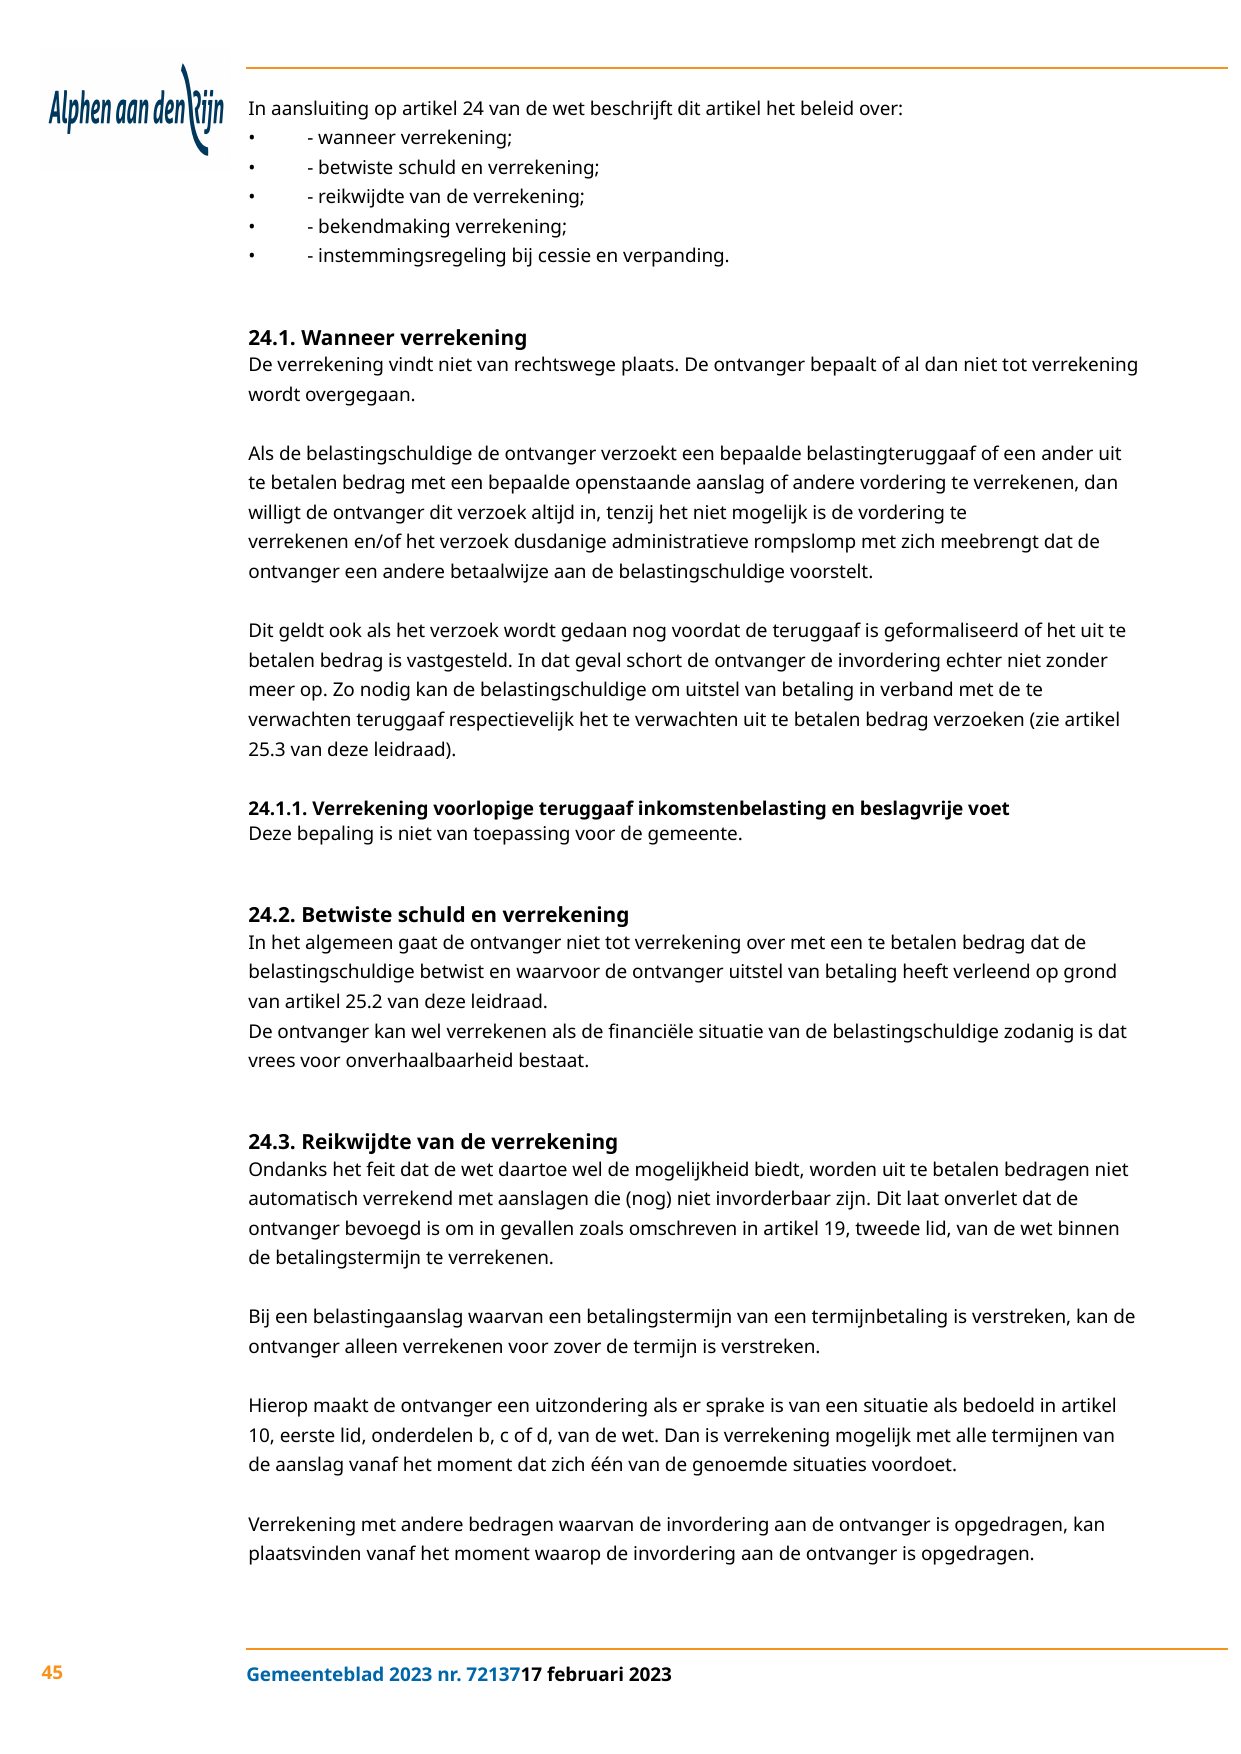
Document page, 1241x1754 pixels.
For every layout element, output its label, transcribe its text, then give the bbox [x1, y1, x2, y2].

text 24.1. Wanneer verrekening [248, 323, 1152, 351]
text meer op. Zo nodig kan de belastingschuldige om uitstel van betaling in verband met de te [248, 677, 1152, 702]
text verwachten teruggaaf respectievelijk het te verwachten uit te betalen bedrag verzoeken (zie artikel [248, 706, 1152, 732]
text ontvanger bevoegd is om in gevallen zoals omschreven in artikel 19, tweede lid, van de wet binnen [248, 1215, 1152, 1241]
text 24.3. Reikwijdte van de verrekening [248, 1127, 1152, 1156]
text van artikel 25.2 van deze leidraad. [248, 988, 1152, 1014]
text De ontvanger kan wel verrekenen als de financiële situatie van de belastingschuldige zodanig is dat [248, 1018, 1152, 1043]
text Dit geldt ook als het verzoek wordt gedaan nog voordat de teruggaaf is geformaliseerd of het uit te [248, 617, 1152, 643]
text de aanslag vanaf het moment dat zich één van de genoemde situaties voordoet. [248, 1452, 1152, 1477]
list - betwiste schuld en verrekening; [248, 154, 1152, 180]
text ontvanger alleen verrekenen voor zover de termijn is verstreken. [248, 1333, 1152, 1359]
list - wanneer verrekening; [248, 124, 1152, 150]
text wordt overgegaan. [248, 381, 1152, 406]
text 24.2. Betwiste schuld en verrekening [248, 901, 1152, 929]
text willigt de ontvanger dit verzoek altijd in, tenzij het niet mogelijk is de vordering te [248, 499, 1152, 525]
text 25.3 van deze leidraad). [248, 736, 1152, 761]
text De verrekening vindt niet van rechtswege plaats. De ontvanger bepaalt of al dan niet tot verrekening [248, 351, 1152, 377]
text te betalen bedrag met een bepaalde openstaande aanslag of andere vordering te verrekenen, dan [248, 469, 1152, 495]
text In aansluiting op artikel 24 van de wet beschrijft dit artikel het beleid over: [248, 95, 1152, 121]
text betalen bedrag is vastgesteld. In dat geval schort de ontvanger de invordering echter niet zonder [248, 647, 1152, 673]
text automatisch verrekend met aanslagen die (nog) niet invorderbaar zijn. Dit laat onverlet dat de [248, 1185, 1152, 1211]
text Als de belastingschuldige de ontvanger verzoekt een bepaalde belastingteruggaaf of een ander uit [248, 440, 1152, 466]
list - bekendmaking verrekening; [248, 213, 1152, 239]
text plaatsvinden vanaf het moment waarop de invordering aan de ontvanger is opgedragen. [248, 1540, 1152, 1566]
list - instemmingsregeling bij cessie en verpanding. [248, 243, 1152, 268]
text Hierop maakt de ontvanger een uitzondering als er sprake is van een situatie als bedoeld in artikel [248, 1392, 1152, 1418]
text 24.1.1. Verrekening voorlopige teruggaaf inkomstenbelasting en beslagvrije voet [248, 795, 1152, 821]
text vrees voor onverhaalbaarheid bestaat. [248, 1047, 1152, 1073]
text verrekenen en/of het verzoek dusdanige administratieve rompslomp met zich meebrengt dat de [248, 529, 1152, 554]
text Ondanks het feit dat de wet daartoe wel de mogelijkheid biedt, worden uit te betalen bedragen niet [248, 1156, 1152, 1182]
text Verrekening met andere bedragen waarvan de invordering aan de ontvanger is opgedragen, kan [248, 1511, 1152, 1537]
text 10, eerste lid, onderdelen b, c of d, van de wet. Dan is verrekening mogelijk met alle termijnen van [248, 1422, 1152, 1448]
picture [41, 47, 231, 172]
text de betalingstermijn te verrekenen. [248, 1244, 1152, 1270]
text belastingschuldige betwist en waarvoor de ontvanger uitstel van betaling heeft verleend op grond [248, 959, 1152, 984]
text Bij een belastingaanslag waarvan een betalingstermijn van een termijnbetaling is verstreken, kan de [248, 1304, 1152, 1329]
list - reikwijdte van de verrekening; [248, 183, 1152, 209]
text Deze bepaling is niet van toepassing voor de gemeente. [248, 821, 1152, 846]
text ontvanger een andere betaalwijze aan de belastingschuldige voorstelt. [248, 558, 1152, 584]
text In het algemeen gaat de ontvanger niet tot verrekening over met een te betalen bedrag dat de [248, 929, 1152, 955]
